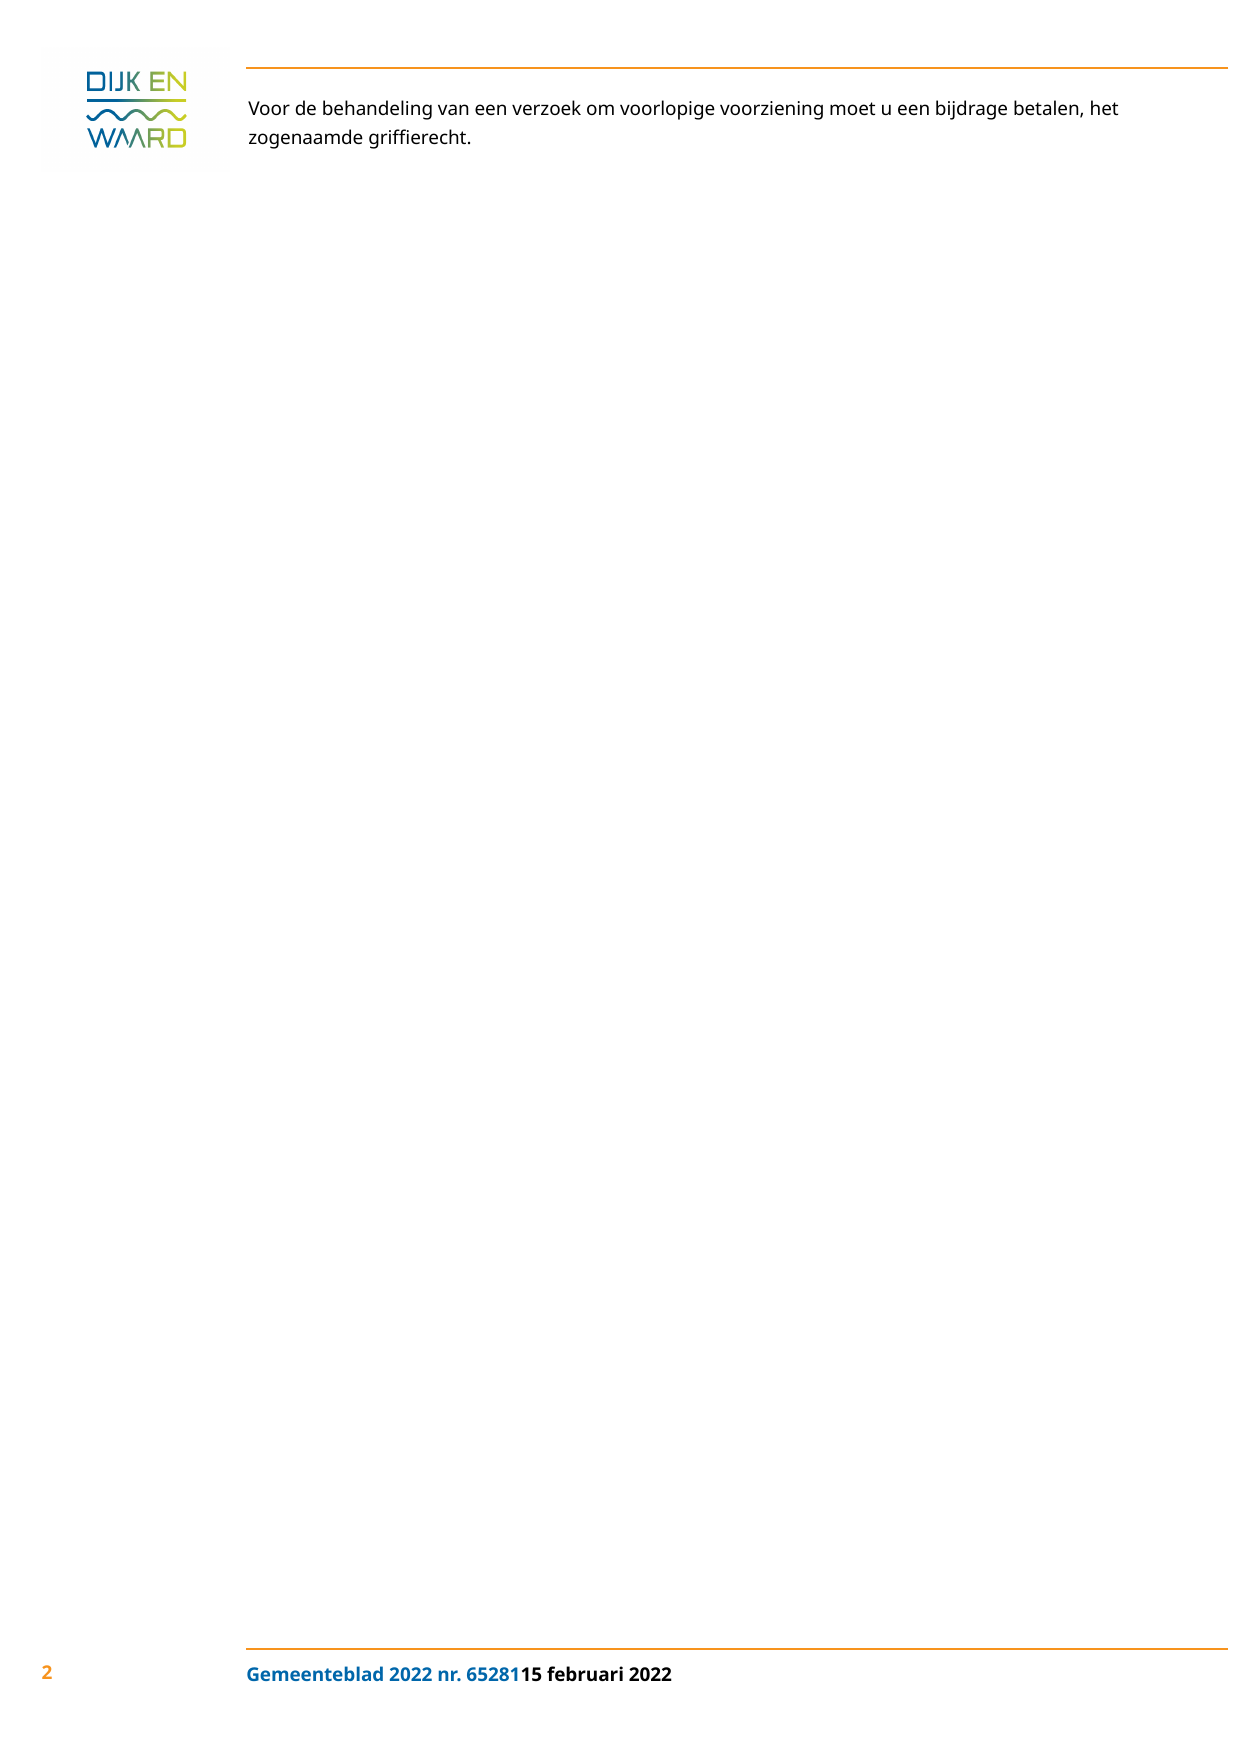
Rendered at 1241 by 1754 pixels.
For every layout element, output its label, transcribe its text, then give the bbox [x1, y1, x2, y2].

text Voor de behandeling van een verzoek om voorlopige voorziening moet u een bijdrage betalen, het zogenaamde griffierecht. [248, 95, 1152, 150]
picture [41, 47, 231, 172]
